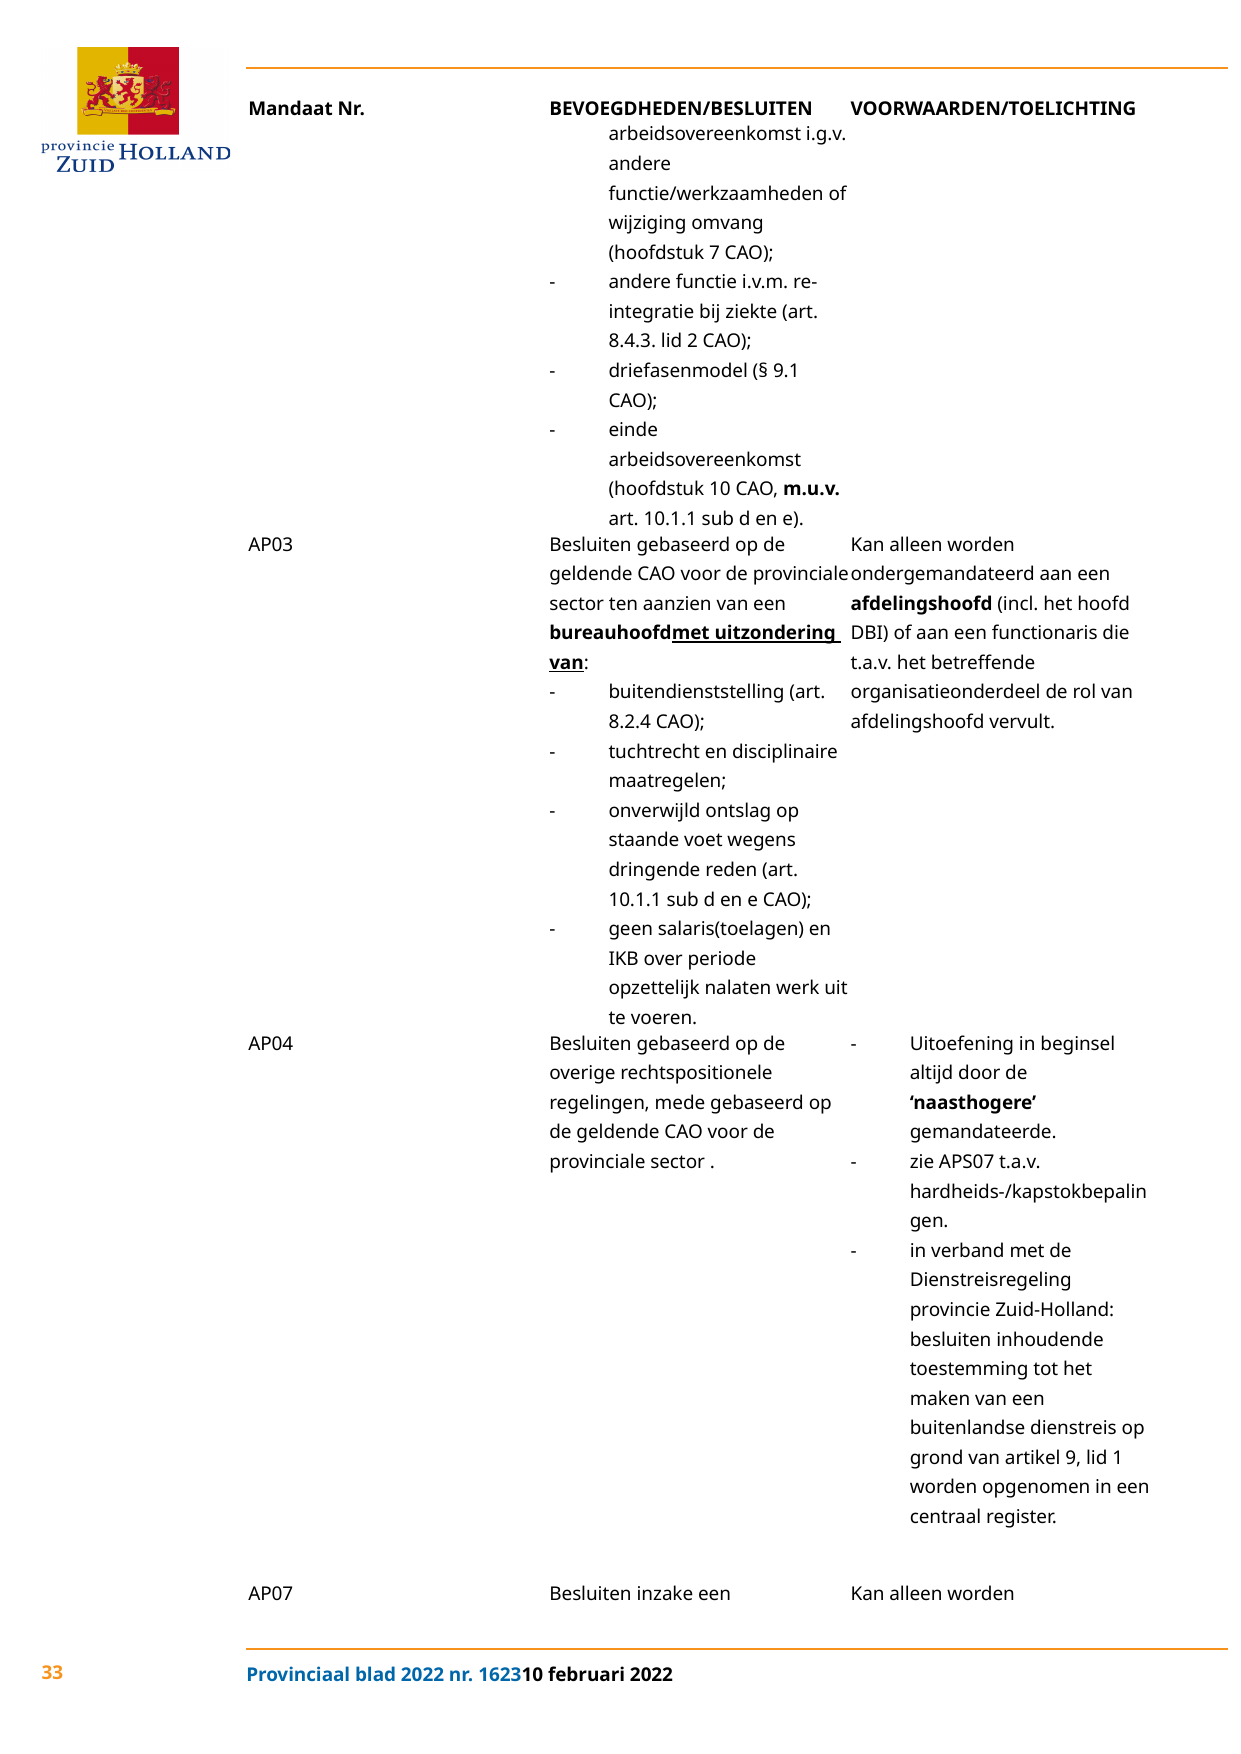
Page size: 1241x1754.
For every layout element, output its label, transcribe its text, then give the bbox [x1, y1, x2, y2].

table_cell Besluiten gebaseerd op de overige rechtspositionele regelingen, mede gebaseerd op de geldende CAO voor de provinciale sector . [549, 1030, 850, 1529]
table_cell AP04 [248, 1030, 549, 1529]
table_cell AP03 [248, 531, 549, 1030]
table_cell [549, 1555, 850, 1580]
table_cell [248, 1529, 549, 1555]
table_cell AP07 [248, 1580, 549, 1606]
table_cell Kan alleen worden ondergemandateerd aan een afdelingshoofd (incl. het hoofd DBI) of aan een functionaris die t.a.v. het betreffende organisatieonderdeel de rol van afdelingshoofd vervult. [850, 531, 1152, 1030]
table_cell [850, 1555, 1152, 1580]
table_cell Uitoefening in beginsel altijd door de ‘naasthogere’ gemandateerde. zie APS07 t.a.v. hardheids-/kapstokbepalingen. in verband met de Dienstreisregeling provincie Zuid-Holland: besluiten inhoudende toestemming tot het maken van een buitenlandse dienstreis op grond van artikel 9, lid 1 worden opgenomen in een centraal register. [850, 1030, 1152, 1529]
table_cell [248, 121, 549, 531]
table_cell Kan alleen worden [850, 1580, 1152, 1606]
table_cell [248, 1555, 549, 1580]
table_cell Besluiten gebaseerd op de geldende CAO voor de provinciale sector ten aanzien van een bureauhoofdmet uitzondering van: buitendienststelling (art. 8.2.4 CAO); tuchtrecht en disciplinaire maatregelen; onverwijld ontslag op staande voet wegens dringende reden (art. 10.1.1 sub d en e CAO); geen salaris(toelagen) en IKB over periode opzettelijk nalaten werk uit te voeren. [549, 531, 850, 1030]
table_cell [850, 121, 1152, 531]
table_cell [850, 1529, 1152, 1555]
table_cell [549, 1529, 850, 1555]
table_cell Besluiten inzake een [549, 1580, 850, 1606]
table_header Mandaat Nr. [248, 95, 549, 121]
table_header VOORWAARDEN/TOELICHTING [850, 95, 1152, 121]
table_header BEVOEGDHEDEN/BESLUITEN [549, 95, 850, 121]
picture [41, 47, 231, 172]
table_cell arbeidsovereenkomst i.g.v. andere functie/werkzaamheden of wijziging omvang (hoofdstuk 7 CAO); andere functie i.v.m. re-integratie bij ziekte (art. 8.4.3. lid 2 CAO); driefasenmodel (§ 9.1 CAO); einde arbeidsovereenkomst (hoofdstuk 10 CAO, m.u.v. art. 10.1.1 sub d en e). [549, 121, 850, 531]
